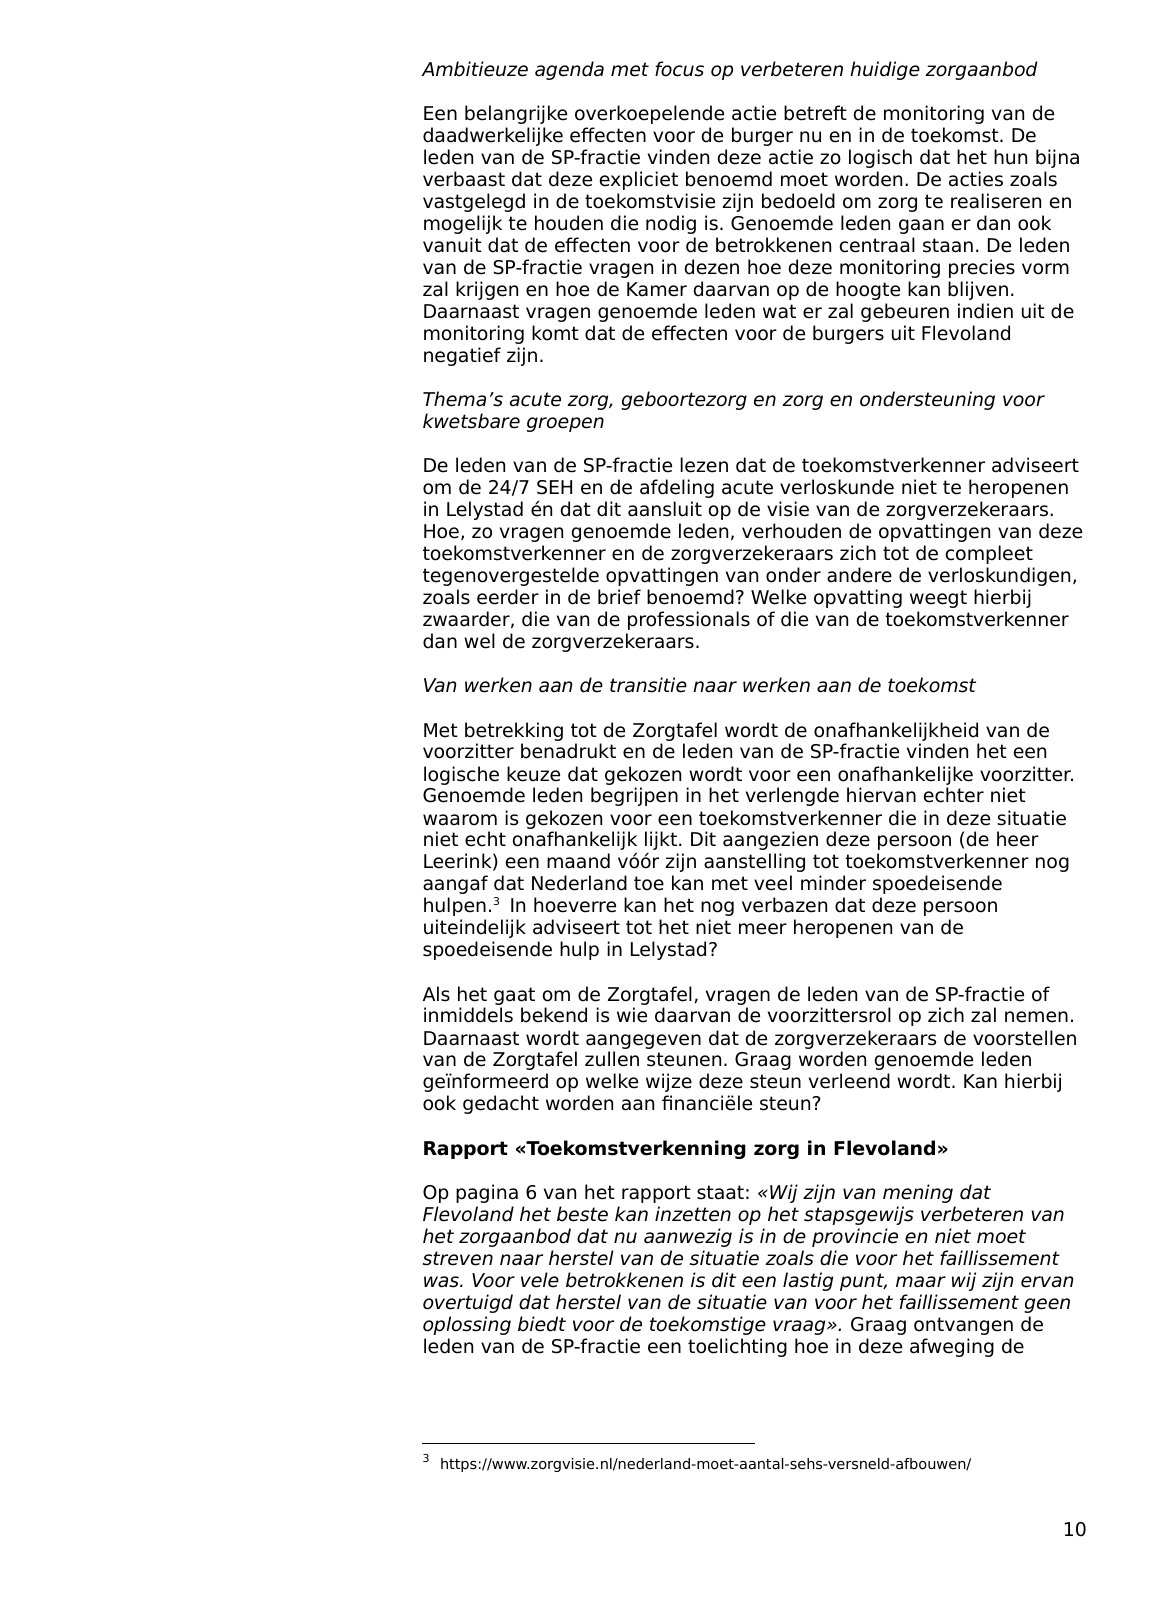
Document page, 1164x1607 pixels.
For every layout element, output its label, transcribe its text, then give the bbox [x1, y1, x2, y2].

text Met betrekking tot de Zorgtafel wordt de onafhankelijkheid van de voorzitter benadrukt en de leden van de SP-fractie vinden het een logische keuze dat gekozen wordt voor een onafhankelijke voorzitter. Genoemde leden begrijpen in het verlengde hiervan echter niet waarom is gekozen voor een toekomstverkenner die in deze situatie niet echt onafhankelijk lijkt. Dit aangezien deze persoon (de heer Leerink) een maand vóór zijn aanstelling tot toekomstverkenner nog aangaf dat Nederland toe kan met veel minder spoedeisende hulpen. In hoeverre kan het nog verbazen dat deze persoon uiteindelijk adviseert tot het niet meer heropenen van de spoedeisende hulp in Lelystad? [422, 719, 1087, 961]
text Een belangrijke overkoepelende actie betreft de monitoring van de daadwerkelijke effecten voor de burger nu en in de toekomst. De leden van de SP-fractie vinden deze actie zo logisch dat het hun bijna verbaast dat deze expliciet benoemd moet worden. De acties zoals vastgelegd in de toekomstvisie zijn bedoeld om zorg te realiseren en mogelijk te houden die nodig is. Genoemde leden gaan er dan ook vanuit dat de effecten voor de betrokkenen centraal staan. De leden van de SP-fractie vragen in dezen hoe deze monitoring precies vorm zal krijgen en hoe de Kamer daarvan op de hoogte kan blijven. Daarnaast vragen genoemde leden wat er zal gebeuren indien uit de monitoring komt dat de effecten voor de burgers uit Flevoland negatief zijn. [422, 103, 1087, 367]
text https://www.zorgvisie.nl/nederland-moet-aantal-sehs-versneld-afbouwen/ [422, 1452, 1087, 1474]
subtitle Rapport «Toekomstverkenning zorg in Flevoland» [422, 1137, 1087, 1159]
subtitle Thema’s acute zorg, geboortezorg en zorg en ondersteuning voor kwetsbare groepen [422, 389, 1087, 433]
text Als het gaat om de Zorgtafel, vragen de leden van de SP-fractie of inmiddels bekend is wie daarvan de voorzittersrol op zich zal nemen. Daarnaast wordt aangegeven dat de zorgverzekeraars de voorstellen van de Zorgtafel zullen steunen. Graag worden genoemde leden geïnformeerd op welke wijze deze steun verleend wordt. Kan hierbij ook gedacht worden aan financiële steun? [422, 983, 1087, 1115]
text Op pagina 6 van het rapport staat: «Wij zijn van mening dat Flevoland het beste kan inzetten op het stapsgewijs verbeteren van het zorgaanbod dat nu aanwezig is in de provincie en niet moet streven naar herstel van de situatie zoals die voor het faillissement was. Voor vele betrokkenen is dit een lastig punt, maar wij zijn ervan overtuigd dat herstel van de situatie van voor het faillissement geen oplossing biedt voor de toekomstige vraag». Graag ontvangen de leden van de SP-fractie een toelichting hoe in deze afweging de [422, 1182, 1087, 1357]
subtitle Van werken aan de transitie naar werken aan de toekomst [422, 675, 1087, 697]
text De leden van de SP-fractie lezen dat de toekomstverkenner adviseert om de 24/7 SEH en de afdeling acute verloskunde niet te heropenen in Lelystad én dat dit aansluit op de visie van de zorgverzekeraars. Hoe, zo vragen genoemde leden, verhouden de opvattingen van deze toekomstverkenner en de zorgverzekeraars zich tot de compleet tegenovergestelde opvattingen van onder andere de verloskundigen, zoals eerder in de brief benoemd? Welke opvatting weegt hierbij zwaarder, die van de professionals of die van de toekomstverkenner dan wel de zorgverzekeraars. [422, 455, 1087, 653]
subtitle Ambitieuze agenda met focus op verbeteren huidige zorgaanbod [422, 59, 1087, 81]
